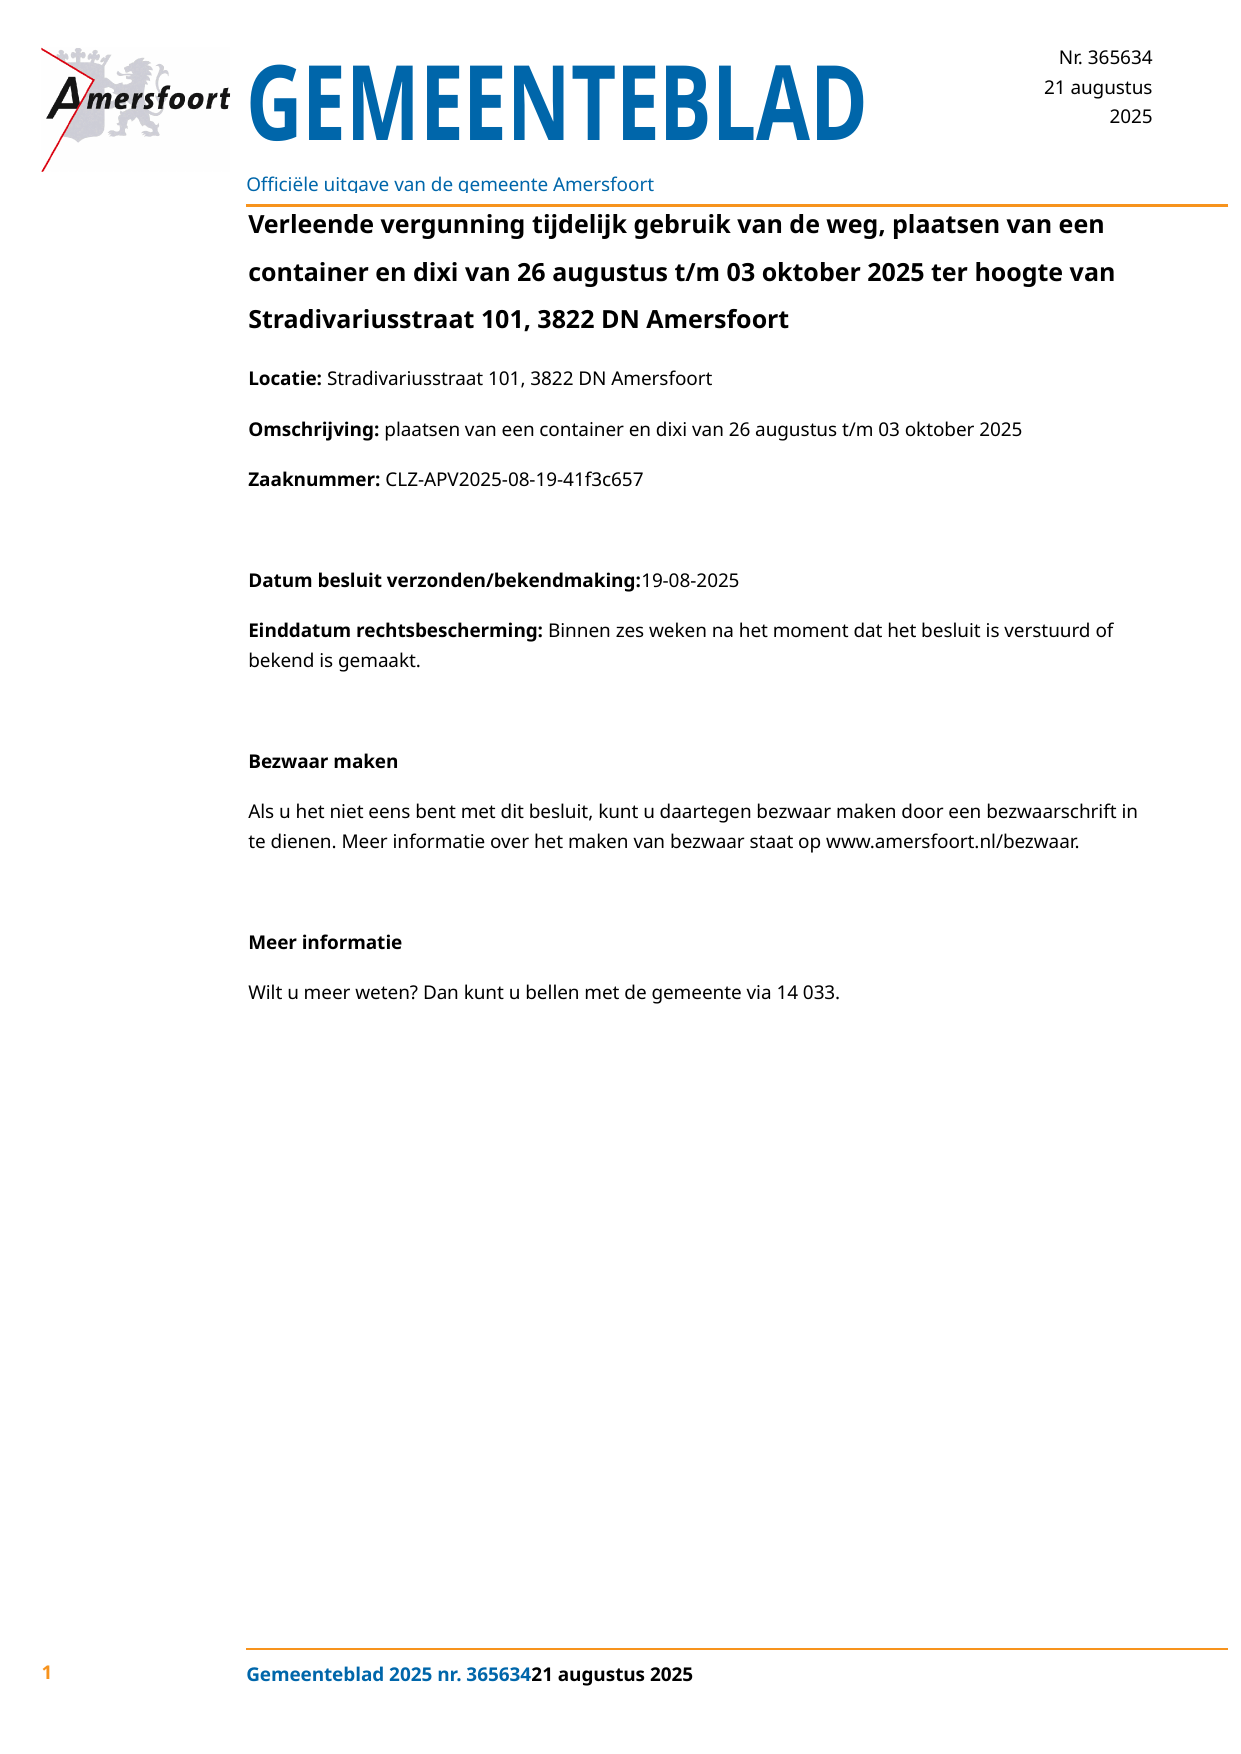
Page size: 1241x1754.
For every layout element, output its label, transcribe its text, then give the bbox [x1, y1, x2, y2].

text Zaaknummer: CLZ-APV2025-08-19-41f3c657 [248, 466, 1152, 492]
picture [41, 47, 231, 172]
text Wilt u meer weten? Dan kunt u bellen met de gemeente via 14 033. [248, 979, 1152, 1005]
text Meer informatie [248, 929, 1152, 954]
text Locatie: Stradivariusstraat 101, 3822 DN Amersfoort [248, 366, 1152, 391]
text Bezwaar maken [248, 748, 1152, 774]
text Datum besluit verzonden/bekendmaking:19-08-2025 [248, 567, 1152, 593]
text Omschrijving: plaatsen van een container en dixi van 26 augustus t/m 03 oktober 2025 [248, 416, 1152, 442]
text Als u het niet eens bent met dit besluit, kunt u daartegen bezwaar maken door een bezwaarschrift in te dienen. Meer informatie over het maken van bezwaar staat op www.amersfoort.nl/bezwaar. [248, 798, 1152, 854]
text Verleende vergunning tijdelijk gebruik van de weg, plaatsen van een container en dixi van 26 augustus t/m 03 oktober 2025 ter hoogte van Stradivariusstraat 101, 3822 DN Amersfoort [248, 207, 1152, 336]
text Einddatum rechtsbescherming: Binnen zes weken na het moment dat het besluit is verstuurd of bekend is gemaakt. [248, 618, 1152, 673]
